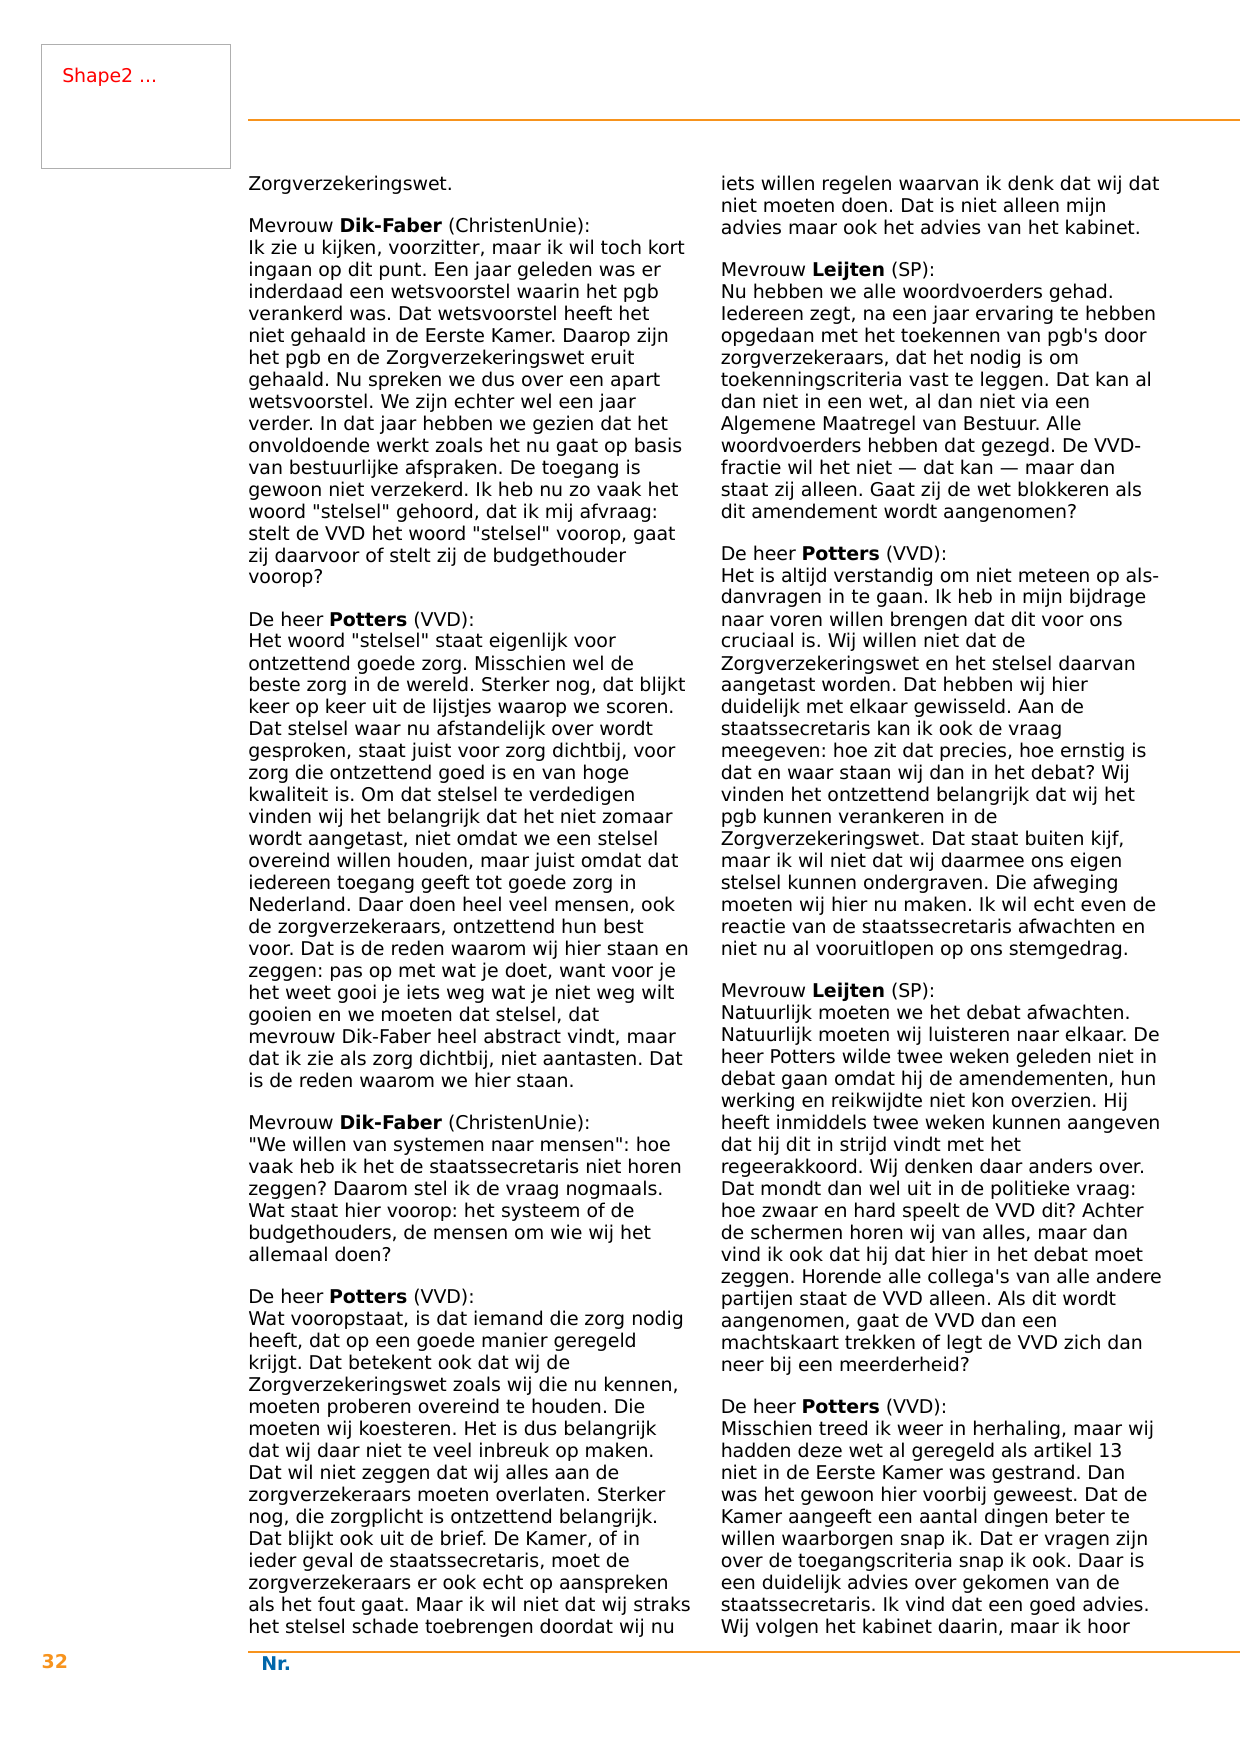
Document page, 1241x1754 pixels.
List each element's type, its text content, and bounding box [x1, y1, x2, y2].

text "We willen van systemen naar mensen": hoe vaak heb ik het de staatssecretaris niet horen zeggen? Daarom stel ik de vraag nogmaals. Wat staat hier voorop: het systeem of de budgethouders, de mensen om wie wij het allemaal doen? [248, 1134, 691, 1266]
text iets willen regelen waarvan ik denk dat wij dat niet moeten doen. Dat is niet alleen mijn advies maar ook het advies van het kabinet. [721, 173, 1163, 239]
text Ik zie u kijken, voorzitter, maar ik wil toch kort ingaan op dit punt. Een jaar geleden was er inderdaad een wetsvoorstel waarin het pgb verankerd was. Dat wetsvoorstel heeft het niet gehaald in de Eerste Kamer. Daarop zijn het pgb en de Zorgverzekeringswet eruit gehaald. Nu spreken we dus over een apart wetsvoorstel. We zijn echter wel een jaar verder. In dat jaar hebben we gezien dat het onvoldoende werkt zoals het nu gaat op basis van bestuurlijke afspraken. De toegang is gewoon niet verzekerd. Ik heb nu zo vaak het woord "stelsel" gehoord, dat ik mij afvraag: stelt de VVD het woord "stelsel" voorop, gaat zij daarvoor of stelt zij de budgethouder voorop? [248, 237, 691, 588]
text De heer Potters (VVD): [248, 608, 691, 630]
text Misschien treed ik weer in herhaling, maar wij hadden deze wet al geregeld als artikel 13 niet in de Eerste Kamer was gestrand. Dan was het gewoon hier voorbij geweest. Dat de Kamer aangeeft een aantal dingen beter te willen waarborgen snap ik. Dat er vragen zijn over de toegangscriteria snap ik ook. Daar is een duidelijk advies over gekomen van de staatssecretaris. Ik vind dat een goed advies. Wij volgen het kabinet daarin, maar ik hoor [721, 1418, 1163, 1637]
text Mevrouw Leijten (SP): [721, 980, 1163, 1002]
text Natuurlijk moeten we het debat afwachten. Natuurlijk moeten wij luisteren naar elkaar. De heer Potters wilde twee weken geleden niet in debat gaan omdat hij de amendementen, hun werking en reikwijdte niet kon overzien. Hij heeft inmiddels twee weken kunnen aangeven dat hij dit in strijd vindt met het regeerakkoord. Wij denken daar anders over. Dat mondt dan wel uit in de politieke vraag: hoe zwaar en hard speelt de VVD dit? Achter de schermen horen wij van alles, maar dan vind ik ook dat hij dat hier in het debat moet zeggen. Horende alle collega's van alle andere partijen staat de VVD alleen. Als dit wordt aangenomen, gaat de VVD dan een machtskaart trekken of legt de VVD zich dan neer bij een meerderheid? [721, 1002, 1163, 1376]
text Mevrouw Leijten (SP): [721, 259, 1163, 281]
text De heer Potters (VVD): [721, 1396, 1163, 1418]
text De heer Potters (VVD): [248, 1286, 691, 1308]
text Zorgverzekeringswet. [248, 173, 691, 195]
text Wat vooropstaat, is dat iemand die zorg nodig heeft, dat op een goede manier geregeld krijgt. Dat betekent ook dat wij de Zorgverzekeringswet zoals wij die nu kennen, moeten proberen overeind te houden. Die moeten wij koesteren. Het is dus belangrijk dat wij daar niet te veel inbreuk op maken. Dat wil niet zeggen dat wij alles aan de zorgverzekeraars moeten overlaten. Sterker nog, die zorgplicht is ontzettend belangrijk. Dat blijkt ook uit de brief. De Kamer, of in ieder geval de staatssecretaris, moet de zorgverzekeraars er ook echt op aanspreken als het fout gaat. Maar ik wil niet dat wij straks het stelsel schade toebrengen doordat wij nu [248, 1308, 691, 1637]
text De heer Potters (VVD): [721, 542, 1163, 564]
text Het woord "stelsel" staat eigenlijk voor ontzettend goede zorg. Misschien wel de beste zorg in de wereld. Sterker nog, dat blijkt keer op keer uit de lijstjes waarop we scoren. Dat stelsel waar nu afstandelijk over wordt gesproken, staat juist voor zorg dichtbij, voor zorg die ontzettend goed is en van hoge kwaliteit is. Om dat stelsel te verdedigen vinden wij het belangrijk dat het niet zomaar wordt aangetast, niet omdat we een stelsel overeind willen houden, maar juist omdat dat iedereen toegang geeft tot goede zorg in Nederland. Daar doen heel veel mensen, ook de zorgverzekeraars, ontzettend hun best voor. Dat is de reden waarom wij hier staan en zeggen: pas op met wat je doet, want voor je het weet gooi je iets weg wat je niet weg wilt gooien en we moeten dat stelsel, dat mevrouw Dik-Faber heel abstract vindt, maar dat ik zie als zorg dichtbij, niet aantasten. Dat is de reden waarom we hier staan. [248, 630, 691, 1092]
text Mevrouw Dik-Faber (ChristenUnie): [248, 215, 691, 237]
text Nu hebben we alle woordvoerders gehad. Iedereen zegt, na een jaar ervaring te hebben opgedaan met het toekennen van pgb's door zorgverzekeraars, dat het nodig is om toekenningscriteria vast te leggen. Dat kan al dan niet in een wet, al dan niet via een Algemene Maatregel van Bestuur. Alle woordvoerders hebben dat gezegd. De VVD-fractie wil het niet — dat kan — maar dan staat zij alleen. Gaat zij de wet blokkeren als dit amendement wordt aangenomen? [721, 281, 1163, 522]
text Het is altijd verstandig om niet meteen op als-danvragen in te gaan. Ik heb in mijn bijdrage naar voren willen brengen dat dit voor ons cruciaal is. Wij willen niet dat de Zorgverzekeringswet en het stelsel daarvan aangetast worden. Dat hebben wij hier duidelijk met elkaar gewisseld. Aan de staatssecretaris kan ik ook de vraag meegeven: hoe zit dat precies, hoe ernstig is dat en waar staan wij dan in het debat? Wij vinden het ontzettend belangrijk dat wij het pgb kunnen verankeren in de Zorgverzekeringswet. Dat staat buiten kijf, maar ik wil niet dat wij daarmee ons eigen stelsel kunnen ondergraven. Die afweging moeten wij hier nu maken. Ik wil echt even de reactie van de staatssecretaris afwachten en niet nu al vooruitlopen op ons stemgedrag. [721, 564, 1163, 960]
text Mevrouw Dik-Faber (ChristenUnie): [248, 1112, 691, 1134]
